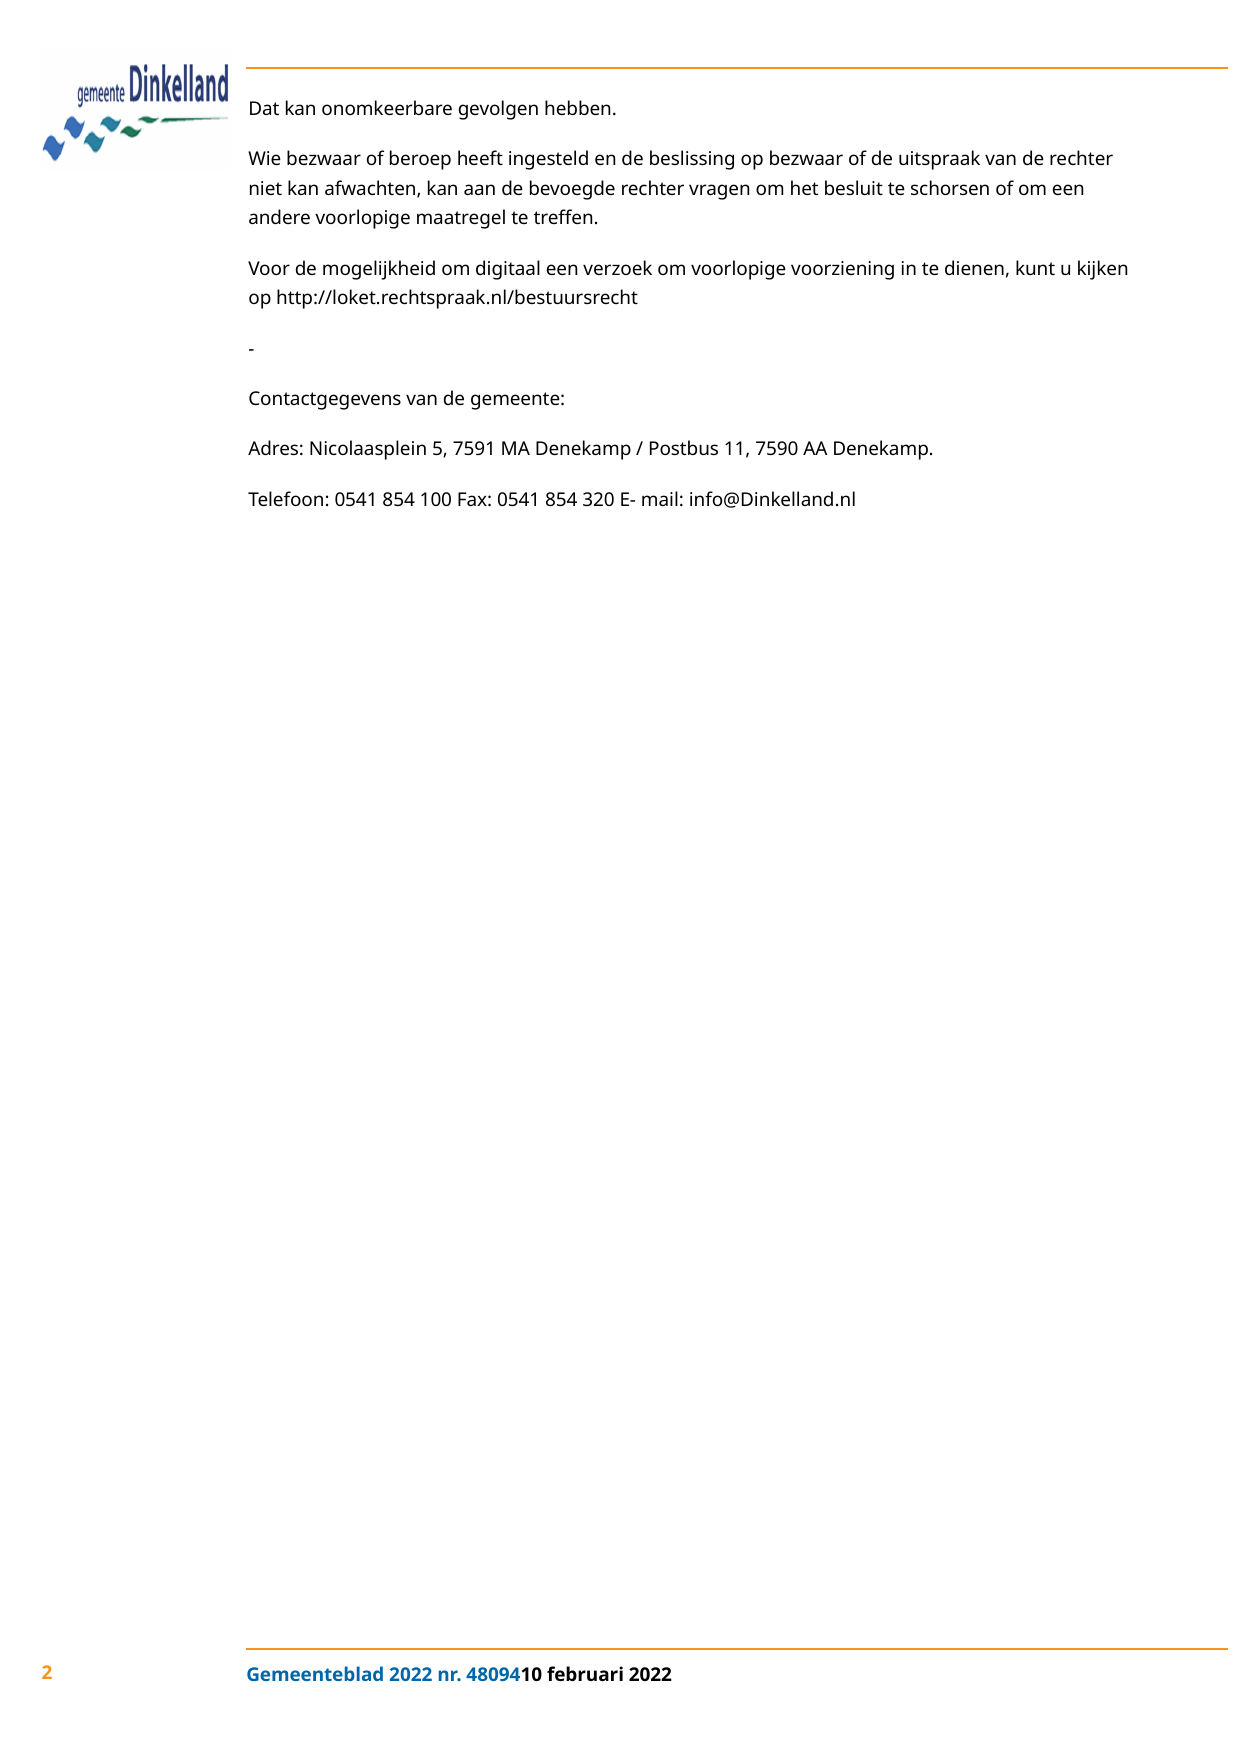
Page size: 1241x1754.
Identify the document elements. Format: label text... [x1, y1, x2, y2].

text Adres: Nicolaasplein 5, 7591 MA Denekamp / Postbus 11, 7590 AA Denekamp. [248, 436, 1152, 461]
text - [248, 335, 1152, 361]
text Voor de mogelijkheid om digitaal een verzoek om voorlopige voorziening in te dienen, kunt u kijken op http://loket.rechtspraak.nl/bestuursrecht [248, 255, 1152, 310]
text Contactgegevens van de gemeente: [248, 385, 1152, 411]
text Dat kan onomkeerbare gevolgen hebben. [248, 95, 1152, 121]
text Telefoon: 0541 854 100 Fax: 0541 854 320 E- mail: info@Dinkelland.nl [248, 486, 1152, 512]
text Wie bezwaar of beroep heeft ingesteld en de beslissing op bezwaar of de uitspraak van de rechter niet kan afwachten, kan aan de bevoegde rechter vragen om het besluit te schorsen of om een andere voorlopige maatregel te treffen. [248, 145, 1152, 230]
picture [41, 47, 231, 172]
